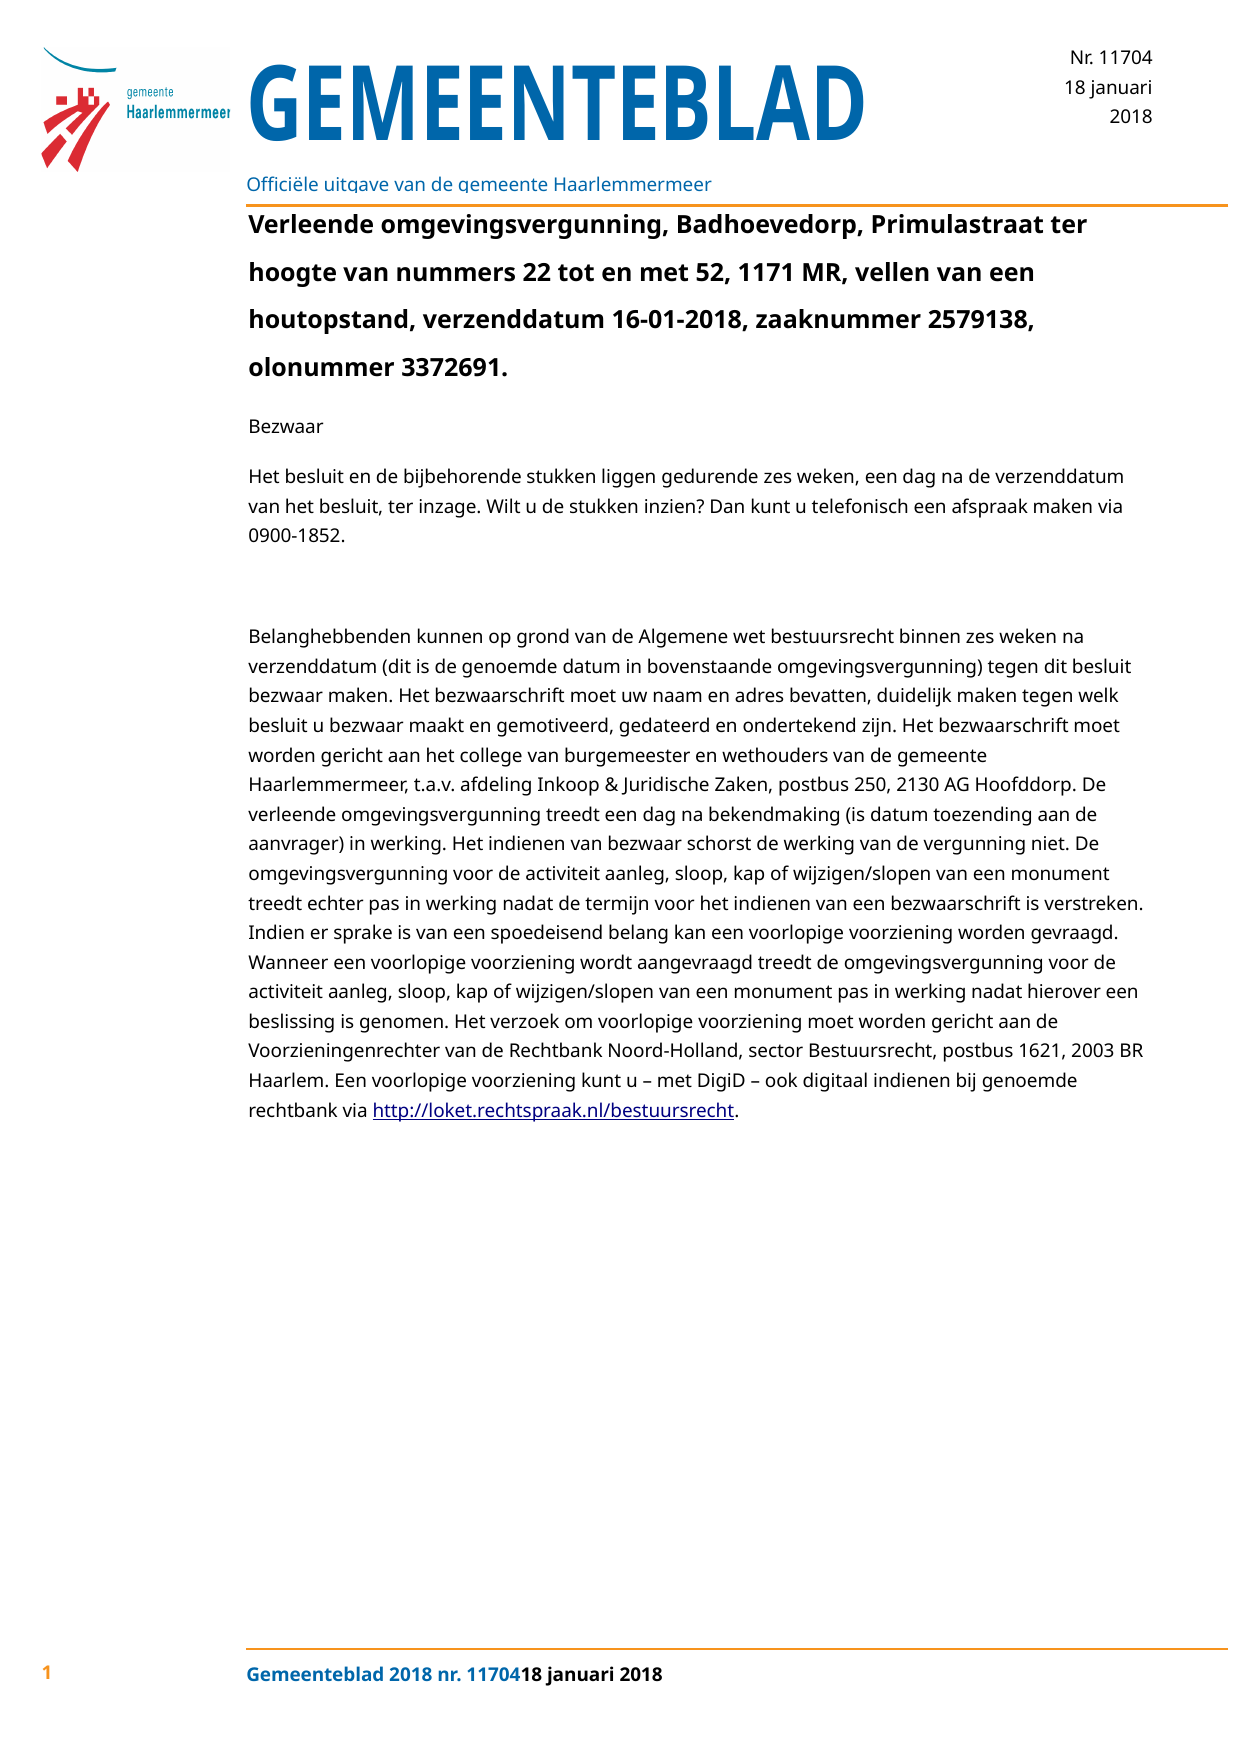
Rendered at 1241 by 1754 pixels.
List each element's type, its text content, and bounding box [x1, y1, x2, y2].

text Belanghebbenden kunnen op grond van de Algemene wet bestuursrecht binnen zes weken na verzenddatum (dit is de genoemde datum in bovenstaande omgevingsvergunning) tegen dit besluit bezwaar maken. Het bezwaarschrift moet uw naam en adres bevatten, duidelijk maken tegen welk besluit u bezwaar maakt en gemotiveerd, gedateerd en ondertekend zijn. Het bezwaarschrift moet worden gericht aan het college van burgemeester en wethouders van de gemeente Haarlemmermeer, t.a.v. afdeling Inkoop & Juridische Zaken, postbus 250, 2130 AG Hoofddorp. De verleende omgevingsvergunning treedt een dag na bekendmaking (is datum toezending aan de aanvrager) in werking. Het indienen van bezwaar schorst de werking van de vergunning niet. De omgevingsvergunning voor de activiteit aanleg, sloop, kap of wijzigen/slopen van een monument treedt echter pas in werking nadat de termijn voor het indienen van een bezwaarschrift is verstreken. Indien er sprake is van een spoedeisend belang kan een voorlopige voorziening worden gevraagd. Wanneer een voorlopige voorziening wordt aangevraagd treedt de omgevingsvergunning voor de activiteit aanleg, sloop, kap of wijzigen/slopen van een monument pas in werking nadat hierover een beslissing is genomen. Het verzoek om voorlopige voorziening moet worden gericht aan de Voorzieningenrechter van de Rechtbank Noord-Holland, sector Bestuursrecht, postbus 1621, 2003 BR Haarlem. Een voorlopige voorziening kunt u – met DigiD – ook digitaal indienen bij genoemde rechtbank via http://loket.rechtspraak.nl/bestuursrecht. [248, 623, 1152, 1123]
text Bezwaar [248, 413, 1152, 439]
text Het besluit en de bijbehorende stukken liggen gedurende zes weken, een dag na de verzenddatum van het besluit, ter inzage. Wilt u de stukken inzien? Dan kunt u telefonisch een afspraak maken via 0900-1852. [248, 463, 1152, 548]
text Verleende omgevingsvergunning, Badhoevedorp, Primulastraat ter hoogte van nummers 22 tot en met 52, 1171 MR, vellen van een houtopstand, verzenddatum 16-01-2018, zaaknummer 2579138, olonummer 3372691. [248, 207, 1152, 384]
picture [41, 47, 231, 172]
